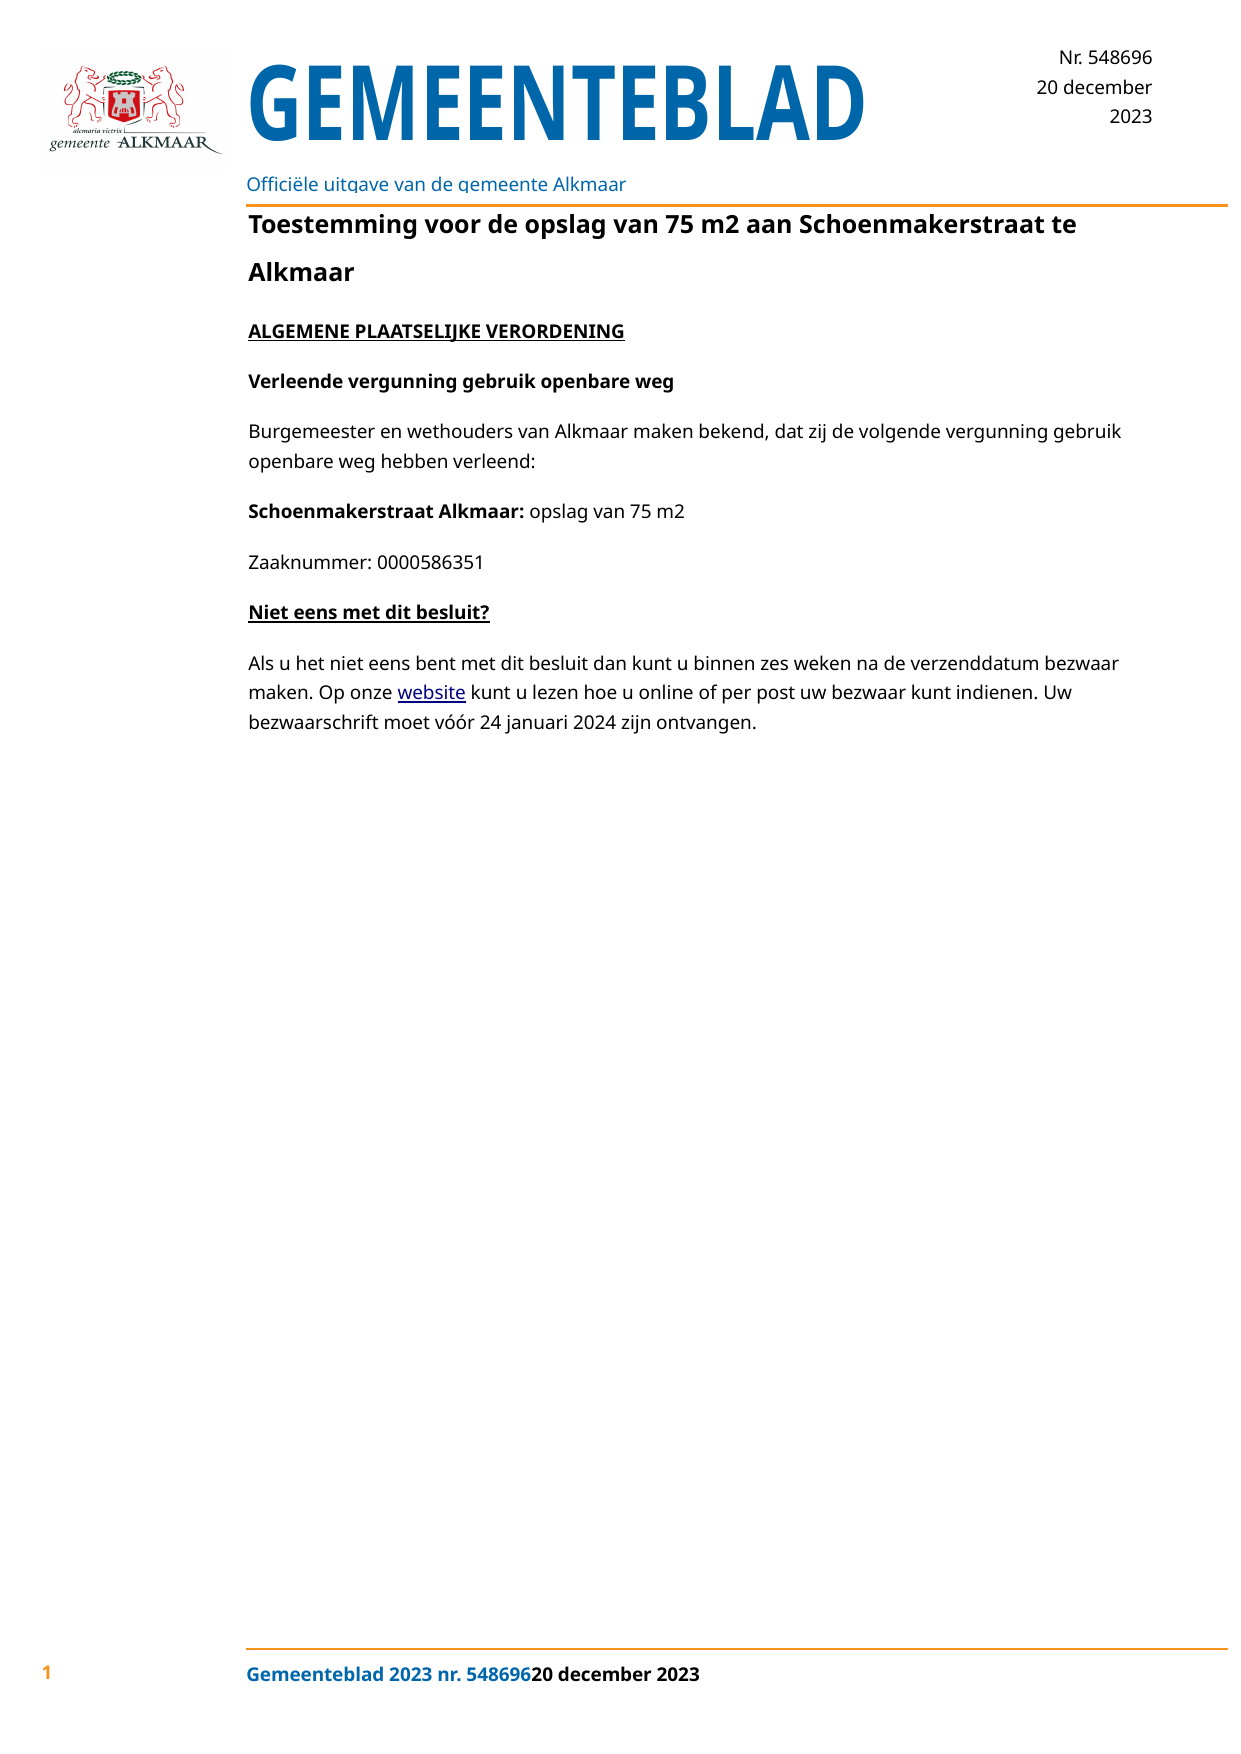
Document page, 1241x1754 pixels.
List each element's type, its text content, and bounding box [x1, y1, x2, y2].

text Burgemeester en wethouders van Alkmaar maken bekend, dat zij de volgende vergunning gebruik openbare weg hebben verleend: [248, 419, 1152, 474]
text Verleende vergunning gebruik openbare weg [248, 368, 1152, 394]
text Schoenmakerstraat Alkmaar: opslag van 75 m2 [248, 499, 1152, 524]
text Zaaknummer: 0000586351 [248, 549, 1152, 575]
text Niet eens met dit besluit? [248, 599, 1152, 625]
text Als u het niet eens bent met dit besluit dan kunt u binnen zes weken na de verzenddatum bezwaar maken. Op onze website kunt u lezen hoe u online of per post uw bezwaar kunt indienen. Uw bezwaarschrift moet vóór 24 januari 2024 zijn ontvangen. [248, 650, 1152, 735]
picture [41, 47, 231, 172]
text Toestemming voor de opslag van 75 m2 aan Schoenmakerstraat te Alkmaar [248, 207, 1152, 288]
text ALGEMENE PLAATSELIJKE VERORDENING [248, 318, 1152, 344]
